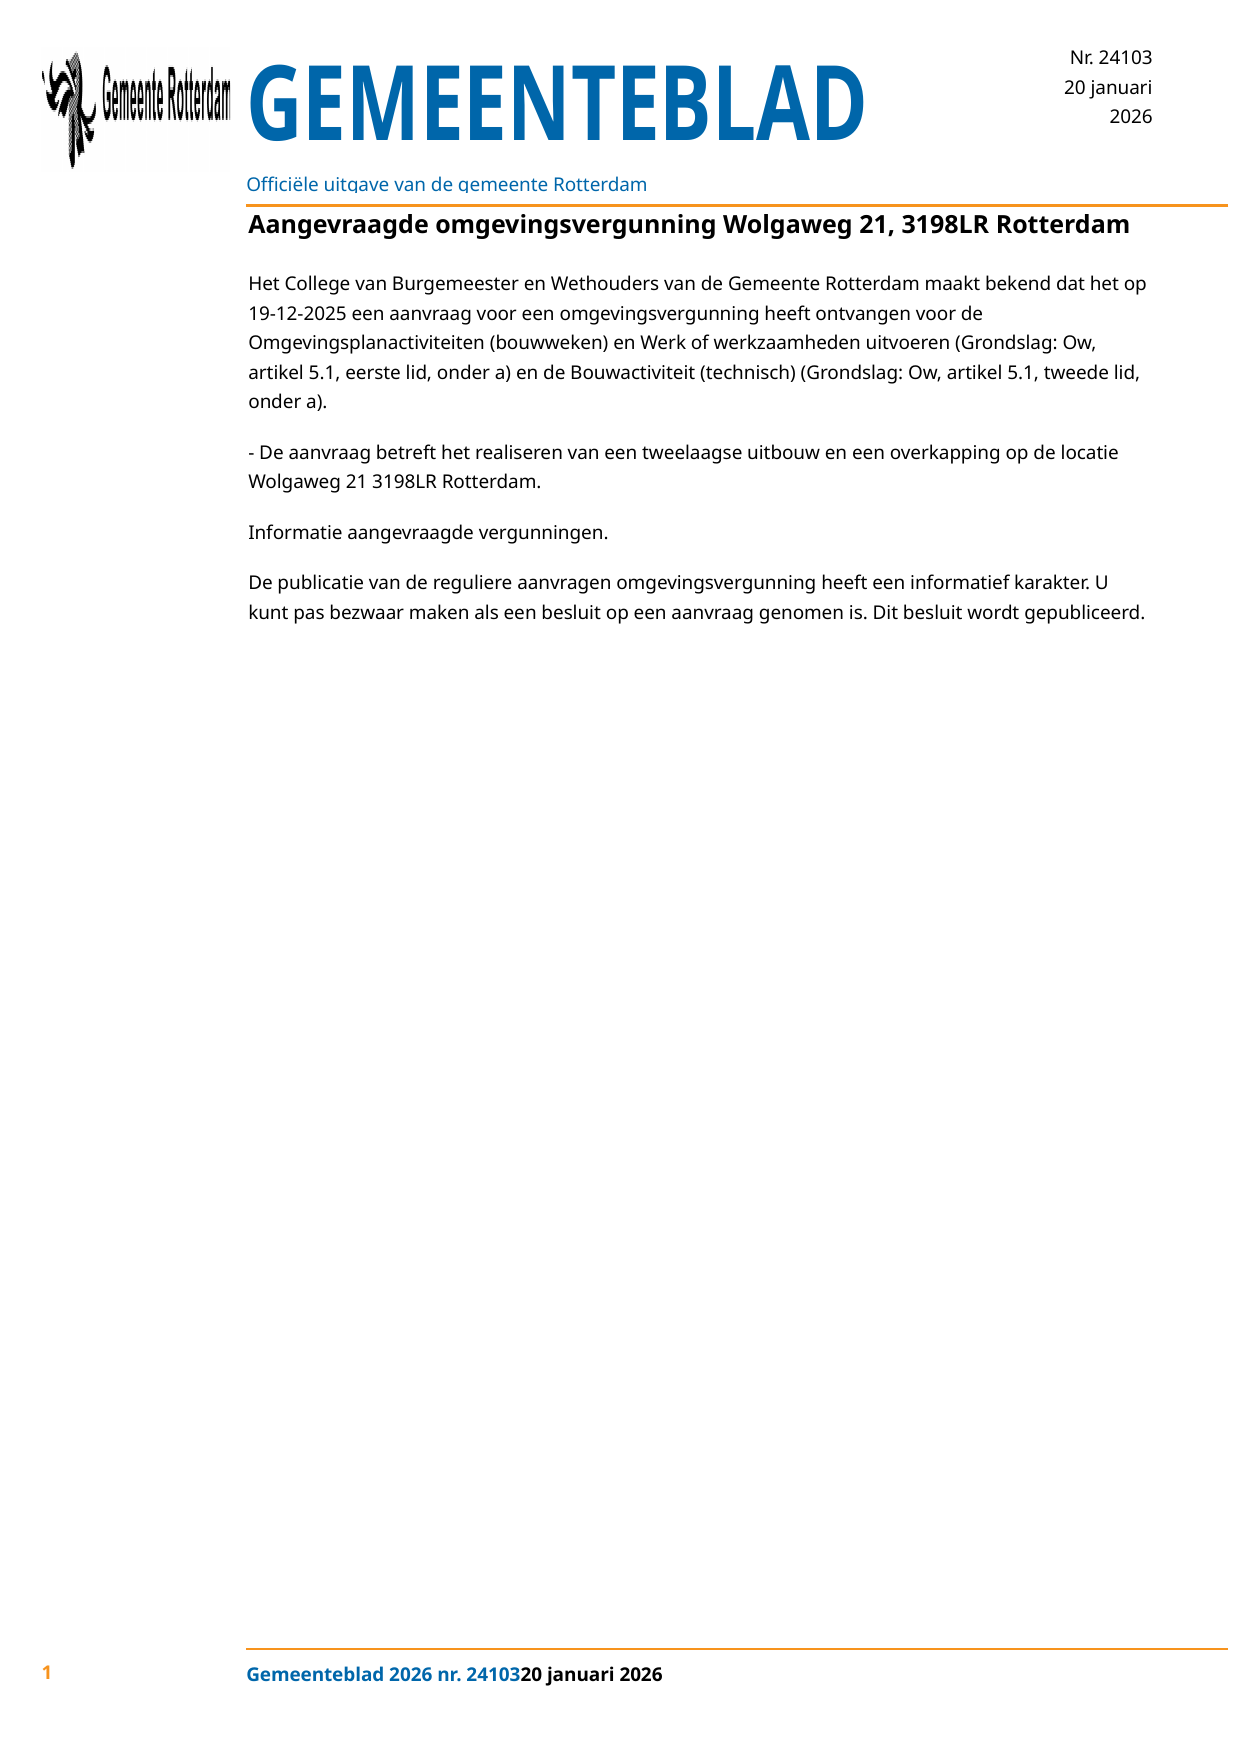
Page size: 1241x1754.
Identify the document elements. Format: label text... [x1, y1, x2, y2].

picture [41, 47, 231, 172]
text - De aanvraag betreft het realiseren van een tweelaagse uitbouw en een overkapping op de locatie Wolgaweg 21 3198LR Rotterdam. [248, 439, 1152, 494]
text Aangevraagde omgevingsvergunning Wolgaweg 21, 3198LR Rotterdam [248, 207, 1152, 241]
text De publicatie van de reguliere aanvragen omgevingsvergunning heeft een informatief karakter. U kunt pas bezwaar maken als een besluit op een aanvraag genomen is. Dit besluit wordt gepubliceerd. [248, 569, 1152, 625]
text Informatie aangevraagde vergunningen. [248, 519, 1152, 545]
text Het College van Burgemeester en Wethouders van de Gemeente Rotterdam maakt bekend dat het op 19-12-2025 een aanvraag voor een omgevingsvergunning heeft ontvangen voor de Omgevingsplanactiviteiten (bouwweken) en Werk of werkzaamheden uitvoeren (Grondslag: Ow, artikel 5.1, eerste lid, onder a) en de Bouwactiviteit (technisch) (Grondslag: Ow, artikel 5.1, tweede lid, onder a). [248, 270, 1152, 414]
